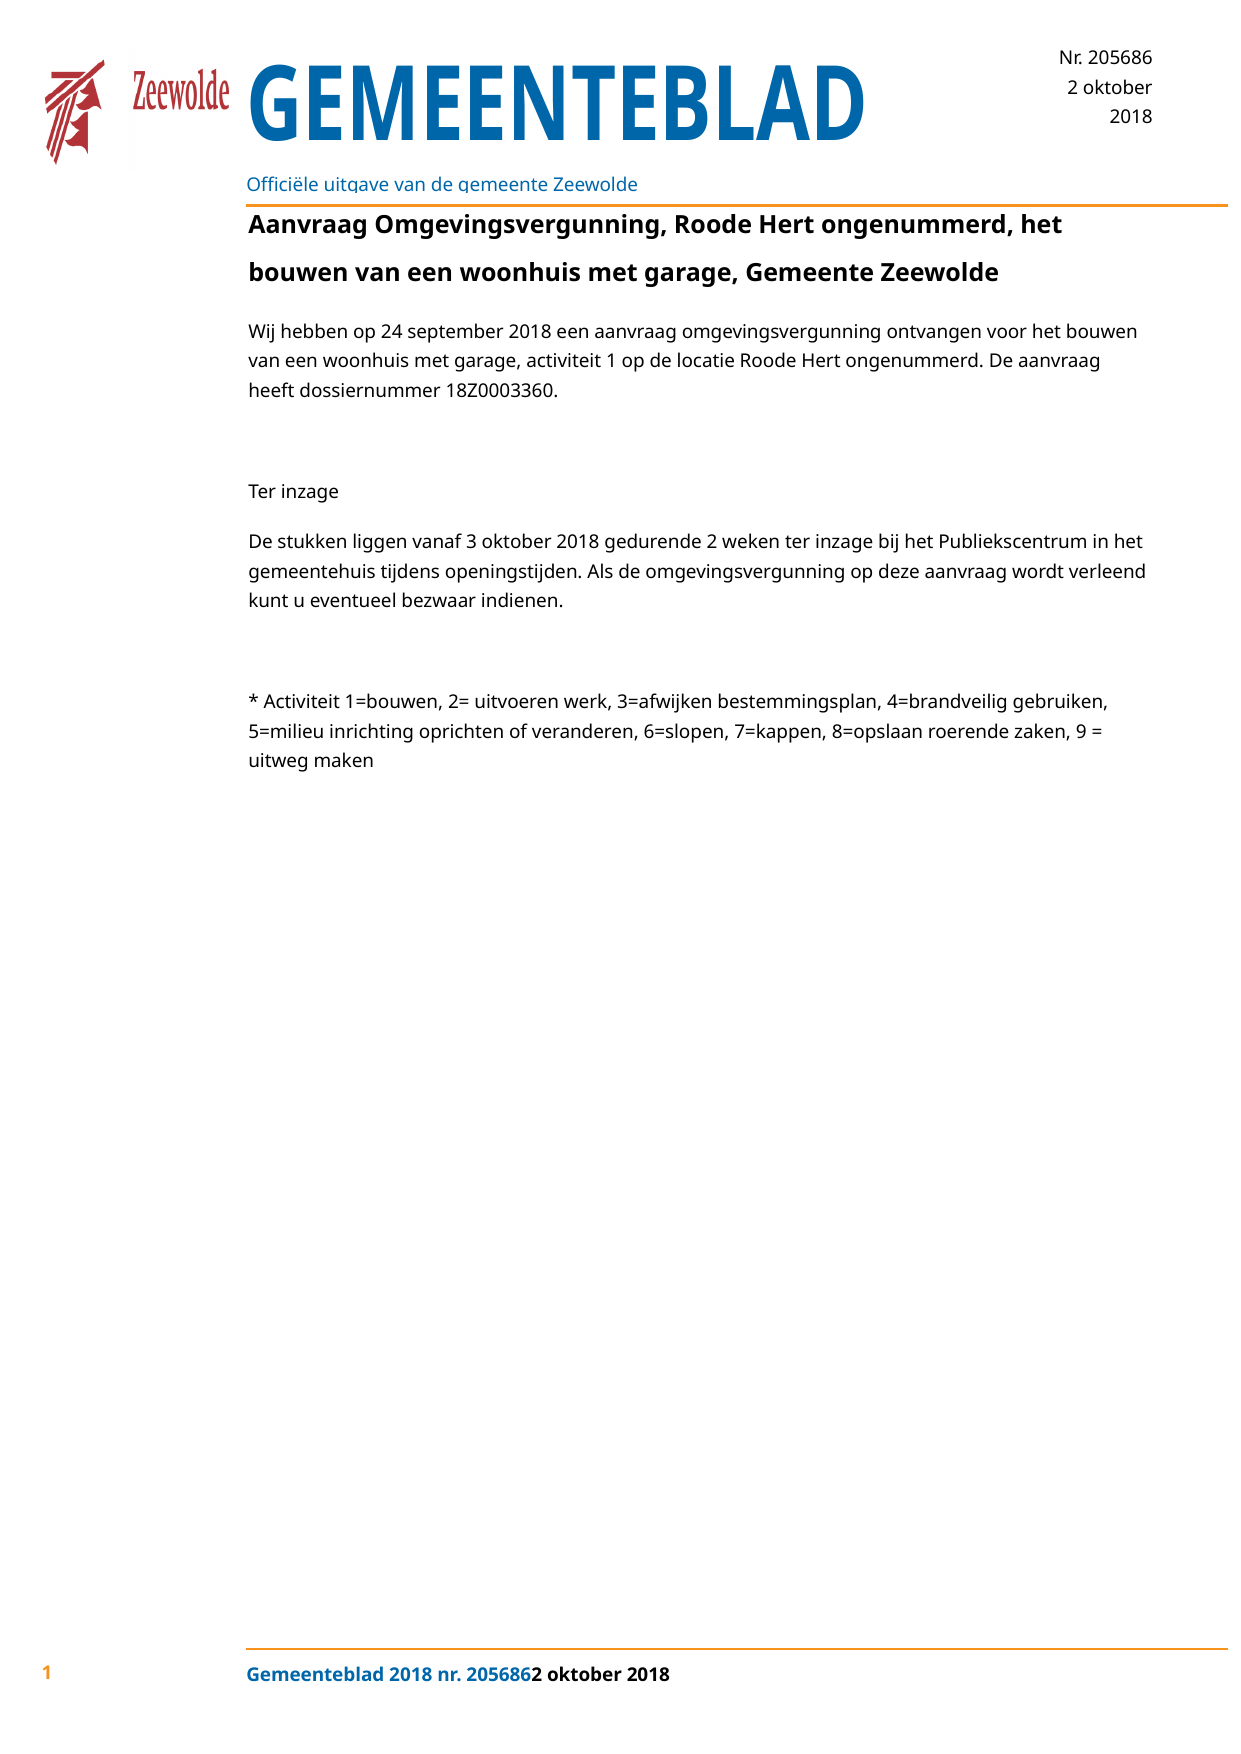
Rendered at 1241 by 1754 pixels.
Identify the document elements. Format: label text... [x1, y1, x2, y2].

text Ter inzage [248, 478, 1152, 504]
text Wij hebben op 24 september 2018 een aanvraag omgevingsvergunning ontvangen voor het bouwen van een woonhuis met garage, activiteit 1 op de locatie Roode Hert ongenummerd. De aanvraag heeft dossiernummer 18Z0003360. [248, 318, 1152, 403]
picture [41, 47, 231, 172]
text Aanvraag Omgevingsvergunning, Roode Hert ongenummerd, het bouwen van een woonhuis met garage, Gemeente Zeewolde [248, 207, 1152, 288]
text De stukken liggen vanaf 3 oktober 2018 gedurende 2 weken ter inzage bij het Publiekscentrum in het gemeentehuis tijdens openingstijden. Als de omgevingsvergunning op deze aanvraag wordt verleend kunt u eventueel bezwaar indienen. [248, 528, 1152, 613]
text * Activiteit 1=bouwen, 2= uitvoeren werk, 3=afwijken bestemmingsplan, 4=brandveilig gebruiken, 5=milieu inrichting oprichten of veranderen, 6=slopen, 7=kappen, 8=opslaan roerende zaken, 9 = uitweg maken [248, 688, 1152, 773]
